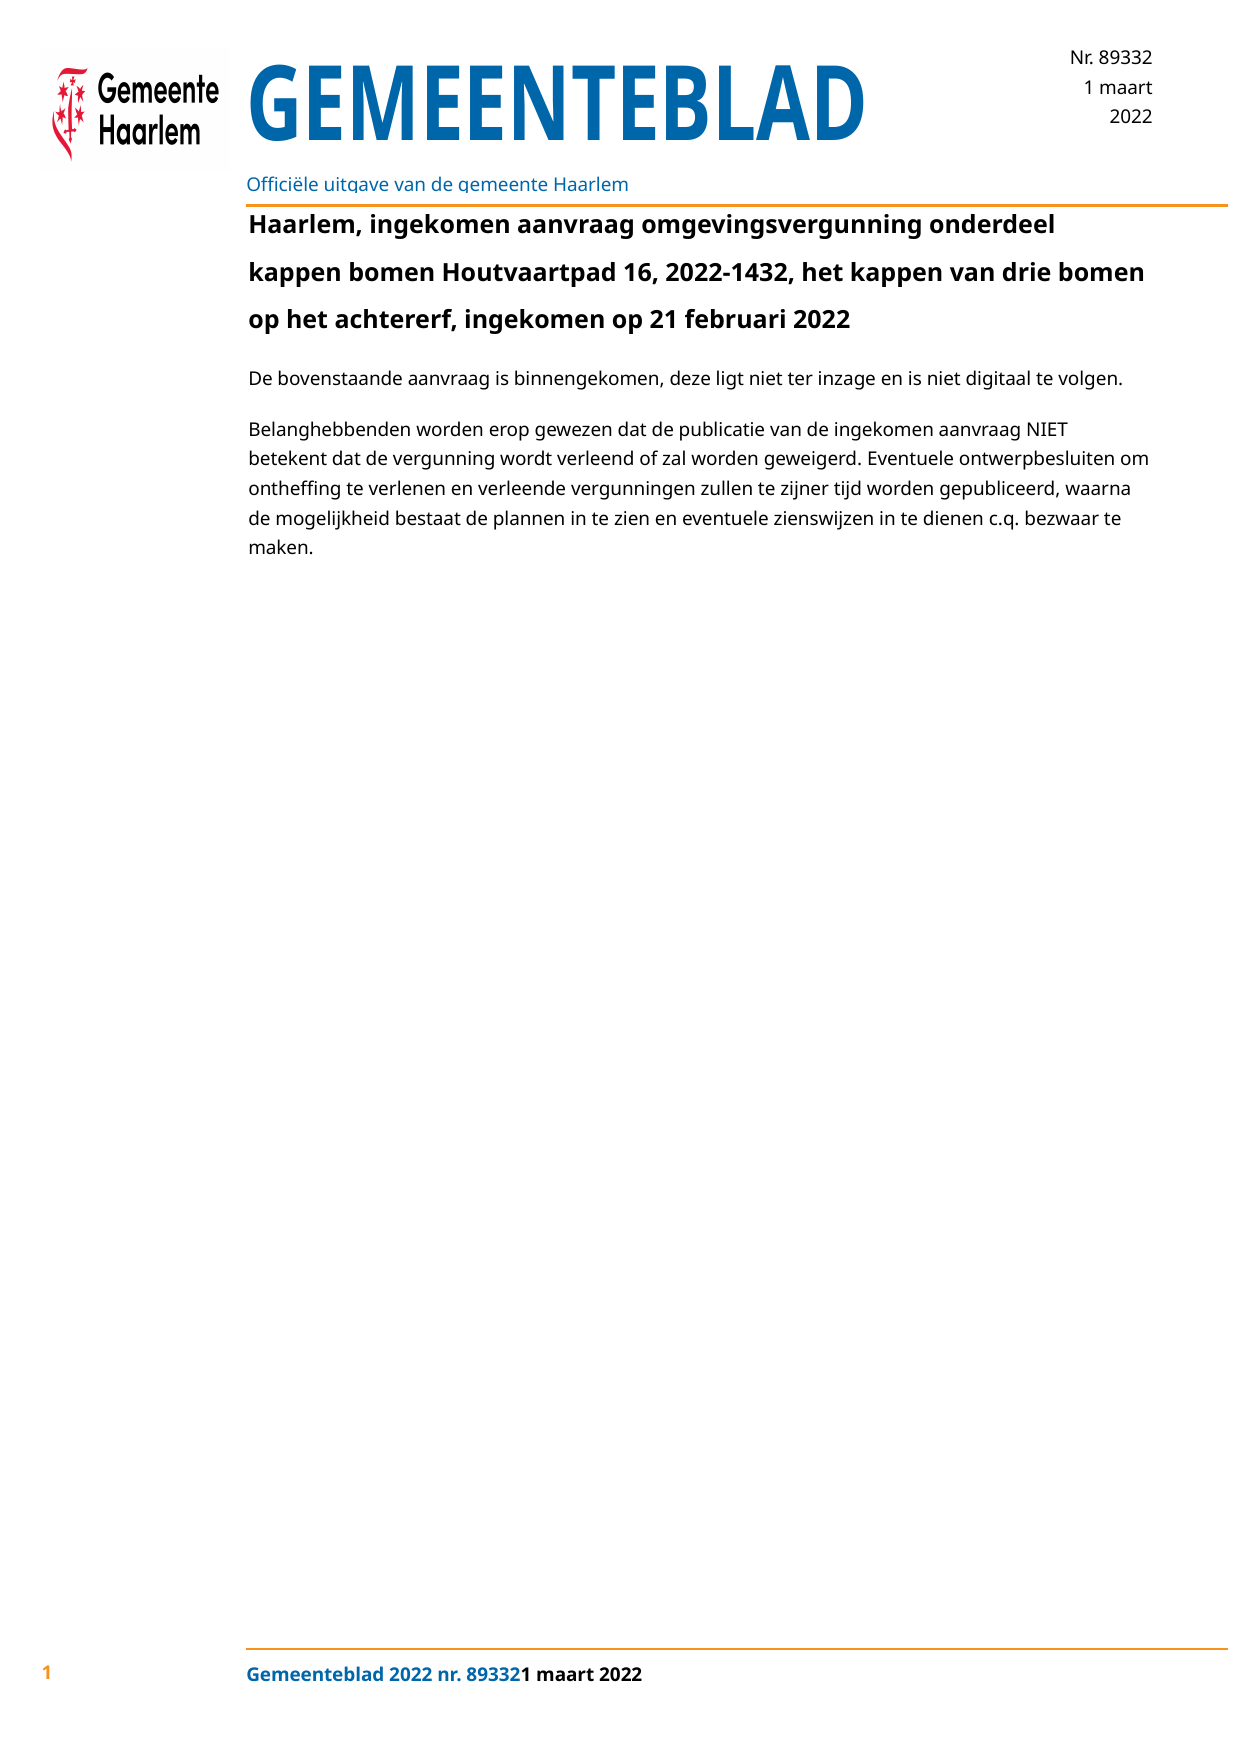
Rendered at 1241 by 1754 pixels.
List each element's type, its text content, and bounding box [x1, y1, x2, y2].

text Belanghebbenden worden erop gewezen dat de publicatie van de ingekomen aanvraag NIET betekent dat de vergunning wordt verleend of zal worden geweigerd. Eventuele ontwerpbesluiten om ontheffing te verlenen en verleende vergunningen zullen te zijner tijd worden gepubliceerd, waarna de mogelijkheid bestaat de plannen in te zien en eventuele zienswijzen in te dienen c.q. bezwaar te maken. [248, 416, 1152, 560]
picture [41, 47, 231, 172]
text Haarlem, ingekomen aanvraag omgevingsvergunning onderdeel kappen bomen Houtvaartpad 16, 2022-1432, het kappen van drie bomen op het achtererf, ingekomen op 21 februari 2022 [248, 207, 1152, 336]
text De bovenstaande aanvraag is binnengekomen, deze ligt niet ter inzage en is niet digitaal te volgen. [248, 366, 1152, 391]
